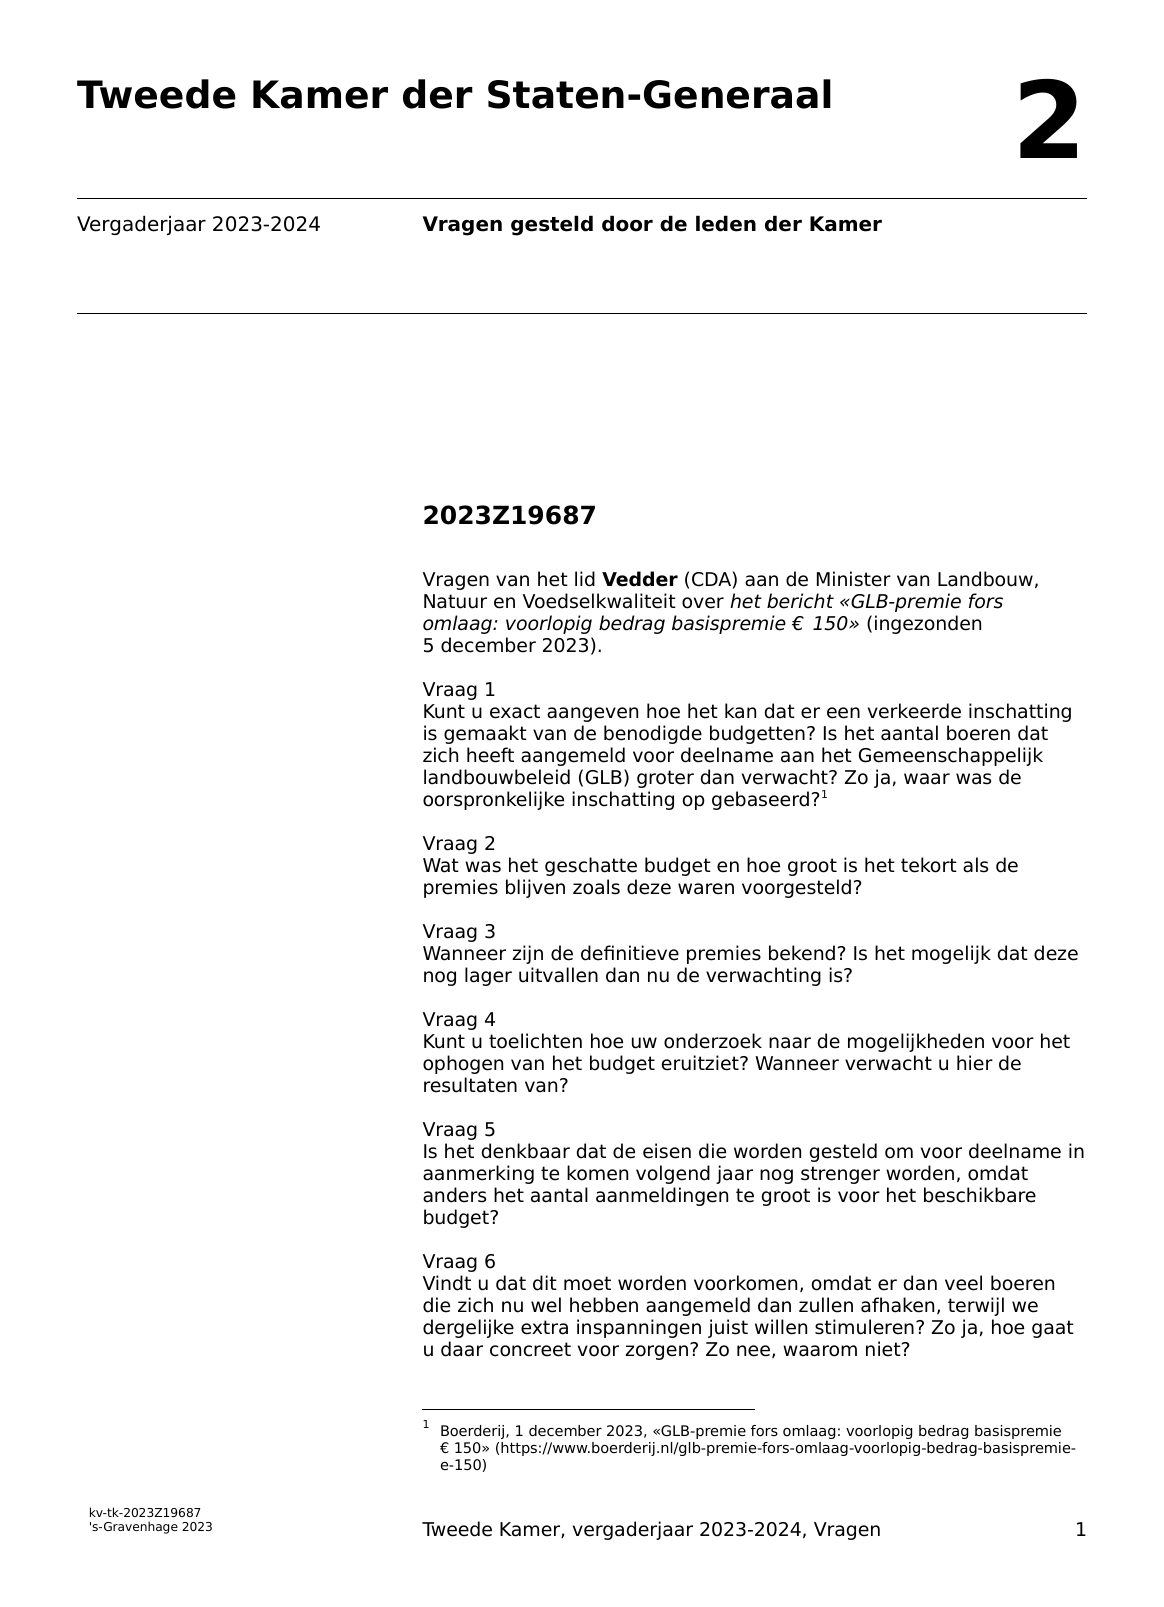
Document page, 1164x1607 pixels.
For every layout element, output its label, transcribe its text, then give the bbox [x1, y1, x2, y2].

text 's-Gravenhage 2023 [88, 1520, 323, 1534]
table_cell Vragen gesteld door de leden der Kamer [422, 199, 1087, 313]
table_header Tweede Kamer der Staten-Generaal [77, 59, 886, 198]
text Kunt u toelichten hoe uw onderzoek naar de mogelijkheden voor het ophogen van het budget eruitziet? Wanneer verwacht u hier de resultaten van? [422, 1031, 1087, 1097]
text Vraag 1 [422, 679, 1087, 701]
text Vragen van het lid Vedder (CDA) aan de Minister van Landbouw, Natuur en Voedselkwaliteit over het bericht «GLB-premie fors omlaag: voorlopig bedrag basispremie € 150» (ingezonden 5 december 2023). [422, 569, 1087, 657]
text Is het denkbaar dat de eisen die worden gesteld om voor deelname in aanmerking te komen volgend jaar nog strenger worden, omdat anders het aantal aanmeldingen te groot is voor het beschikbare budget? [422, 1141, 1087, 1229]
text Vraag 4 [422, 1009, 1087, 1031]
text 2023Z19687 [422, 501, 1087, 531]
text Wanneer zijn de definitieve premies bekend? Is het mogelijk dat deze nog lager uitvallen dan nu de verwachting is? [422, 943, 1087, 987]
text Vraag 3 [422, 921, 1087, 943]
text Vraag 5 [422, 1119, 1087, 1141]
text Kunt u exact aangeven hoe het kan dat er een verkeerde inschatting is gemaakt van de benodigde budgetten? Is het aantal boeren dat zich heeft aangemeld voor deelname aan het Gemeenschappelijk landbouwbeleid (GLB) groter dan verwacht? Zo ja, waar was de oorspronkelijke inschatting op gebaseerd? [422, 701, 1087, 811]
text kv-tk-2023Z19687 [88, 1506, 323, 1520]
text Vraag 2 [422, 833, 1087, 855]
table_cell Vergaderjaar 2023-2024 [77, 199, 422, 313]
text Wat was het geschatte budget en hoe groot is het tekort als de premies blijven zoals deze waren voorgesteld? [422, 855, 1087, 899]
text Vraag 6 [422, 1251, 1087, 1273]
table_header 2 [886, 59, 1087, 198]
text Vindt u dat dit moet worden voorkomen, omdat er dan veel boeren die zich nu wel hebben aangemeld dan zullen afhaken, terwijl we dergelijke extra inspanningen juist willen stimuleren? Zo ja, hoe gaat u daar concreet voor zorgen? Zo nee, waarom niet? [422, 1273, 1087, 1361]
text Boerderij, 1 december 2023, «GLB-premie fors omlaag: voorlopig bedrag basispremie € 150» (https://www.boerderij.nl/glb-premie-fors-omlaag-voorlopig-bedrag-basispremie-e-150) [422, 1418, 1087, 1474]
